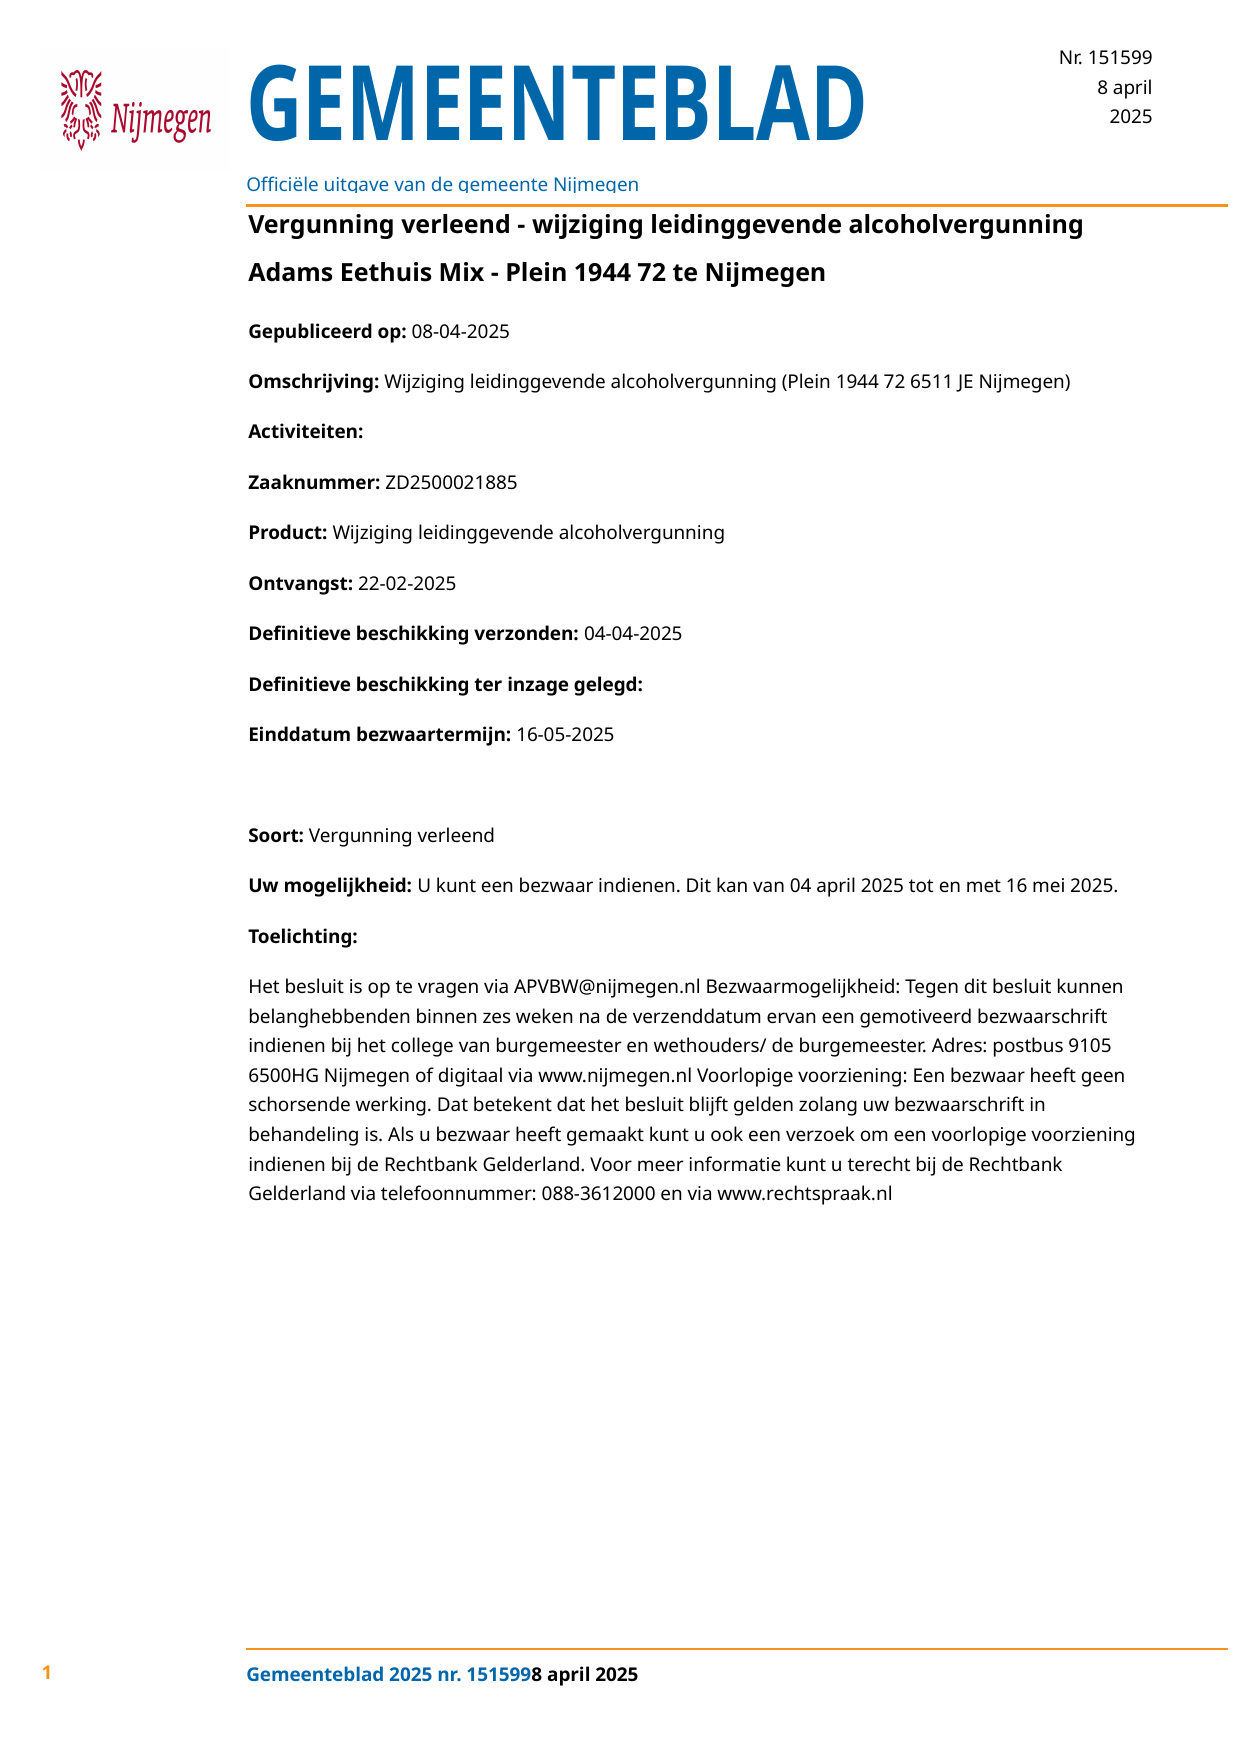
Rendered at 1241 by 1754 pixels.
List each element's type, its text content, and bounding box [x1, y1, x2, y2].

picture [41, 47, 231, 172]
text Product: Wijziging leidinggevende alcoholvergunning [248, 519, 1152, 545]
text Toelichting: [248, 923, 1152, 949]
text Omschrijving: Wijziging leidinggevende alcoholvergunning (Plein 1944 72 6511 JE Nijmegen) [248, 368, 1152, 394]
text Definitieve beschikking ter inzage gelegd: [248, 671, 1152, 697]
text Gepubliceerd op: 08-04-2025 [248, 318, 1152, 344]
text Definitieve beschikking verzonden: 04-04-2025 [248, 620, 1152, 646]
text Uw mogelijkheid: U kunt een bezwaar indienen. Dit kan van 04 april 2025 tot en met 16 mei 2025. [248, 872, 1152, 898]
text Vergunning verleend - wijziging leidinggevende alcoholvergunning Adams Eethuis Mix - Plein 1944 72 te Nijmegen [248, 207, 1152, 288]
text Zaaknummer: ZD2500021885 [248, 469, 1152, 495]
text Activiteiten: [248, 419, 1152, 444]
text Het besluit is op te vragen via APVBW@nijmegen.nl Bezwaarmogelijkheid: Tegen dit besluit kunnen belanghebbenden binnen zes weken na de verzenddatum ervan een gemotiveerd bezwaarschrift indienen bij het college van burgemeester en wethouders/ de burgemeester. Adres: postbus 9105 6500HG Nijmegen of digitaal via www.nijmegen.nl Voorlopige voorziening: Een bezwaar heeft geen schorsende werking. Dat betekent dat het besluit blijft gelden zolang uw bezwaarschrift in behandeling is. Als u bezwaar heeft gemaakt kunt u ook een verzoek om een voorlopige voorziening indienen bij de Rechtbank Gelderland. Voor meer informatie kunt u terecht bij de Rechtbank Gelderland via telefoonnummer: 088-3612000 en via www.rechtspraak.nl [248, 973, 1152, 1206]
text Soort: Vergunning verleend [248, 822, 1152, 848]
text Einddatum bezwaartermijn: 16-05-2025 [248, 721, 1152, 747]
text Ontvangst: 22-02-2025 [248, 570, 1152, 596]
